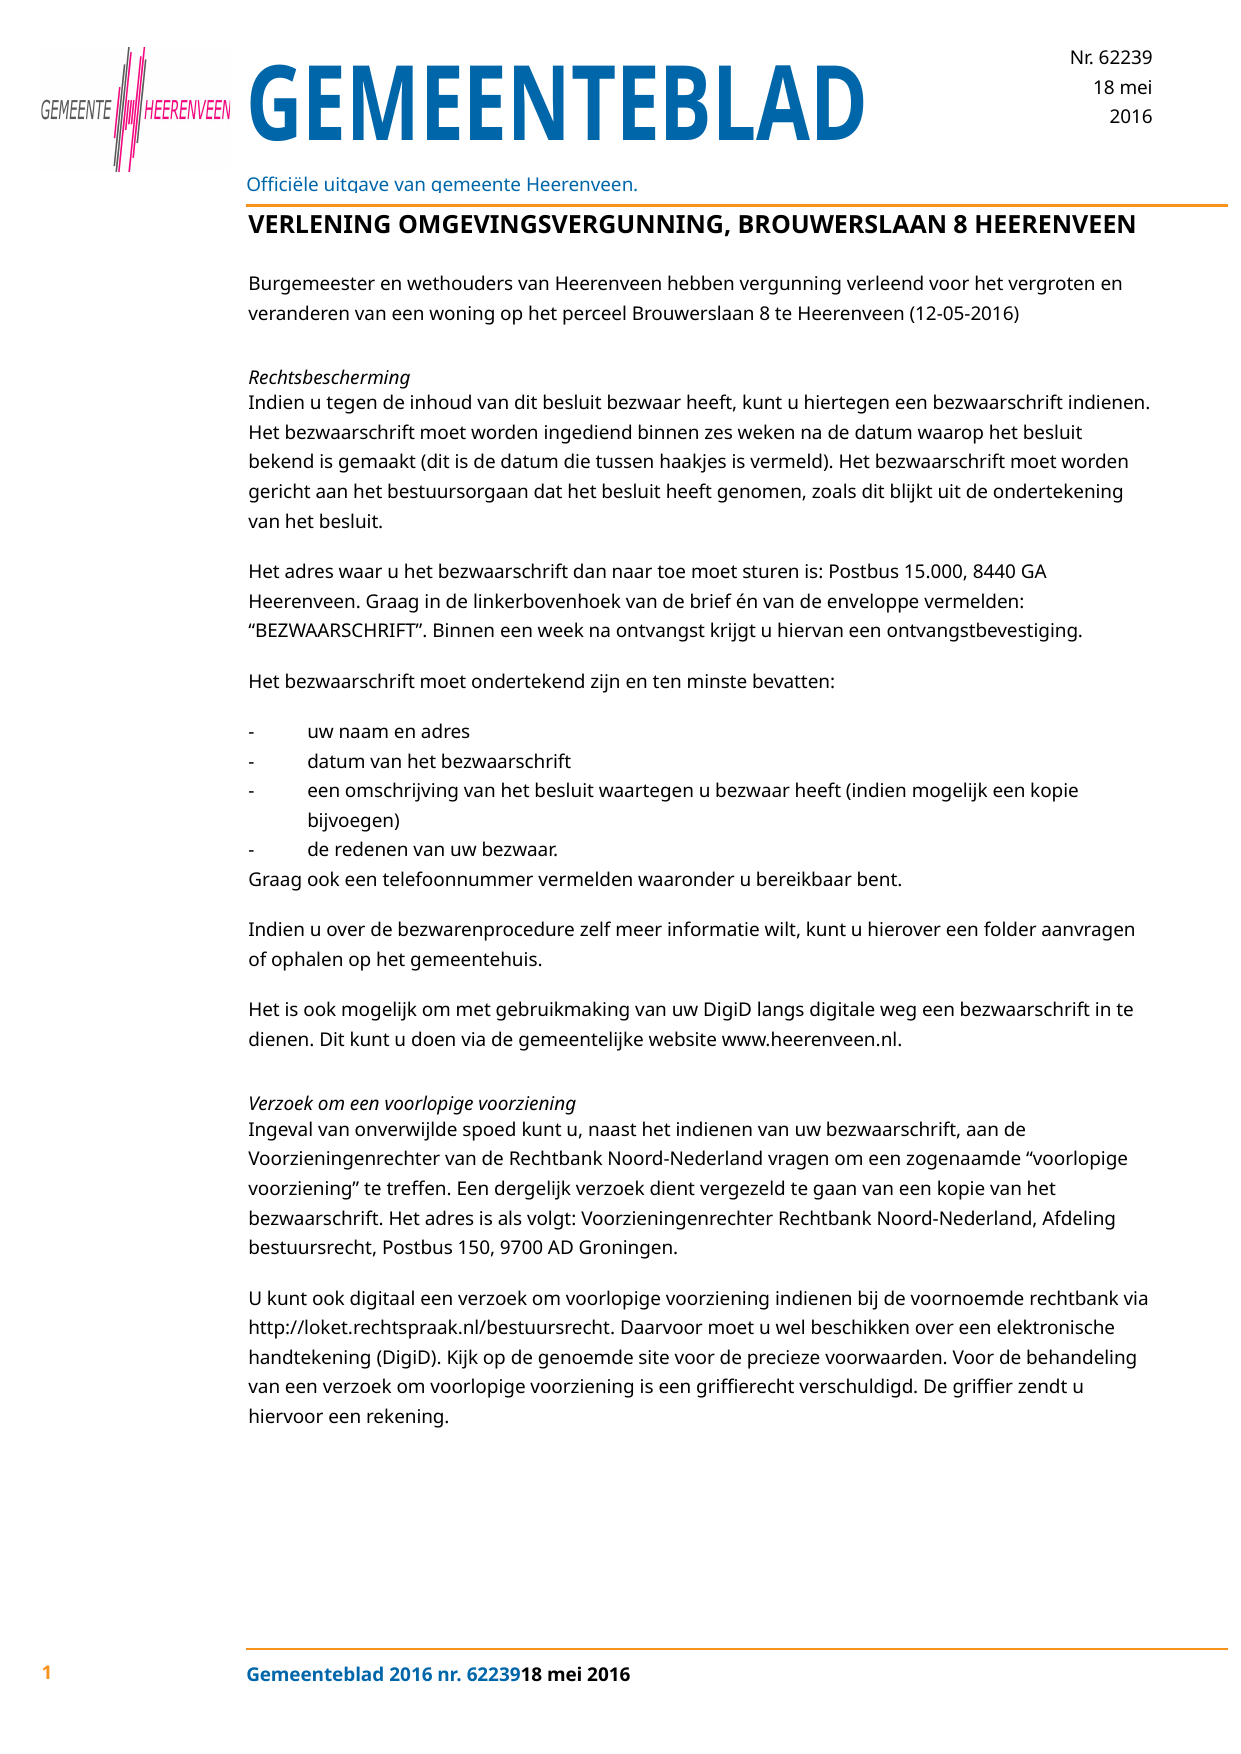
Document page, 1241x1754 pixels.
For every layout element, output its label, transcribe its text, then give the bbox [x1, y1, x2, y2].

text VERLENING OMGEVINGSVERGUNNING, BROUWERSLAAN 8 HEERENVEEN [248, 207, 1152, 241]
list uw naam en adres [248, 718, 1152, 744]
list een omschrijving van het besluit waartegen u bezwaar heeft (indien mogelijk een kopie bijvoegen) [248, 777, 1152, 833]
text Verzoek om een voorlopige voorziening [248, 1090, 1152, 1116]
text Het is ook mogelijk om met gebruikmaking van uw DigiD langs digitale weg een bezwaarschrift in te dienen. Dit kunt u doen via de gemeentelijke website www.heerenveen.nl. [248, 997, 1152, 1052]
text Rechtsbescherming [248, 364, 1152, 389]
text Indien u tegen de inhoud van dit besluit bezwaar heeft, kunt u hiertegen een bezwaarschrift indienen. Het bezwaarschrift moet worden ingediend binnen zes weken na de datum waarop het besluit bekend is gemaakt (dit is de datum die tussen haakjes is vermeld). Het bezwaarschrift moet worden gericht aan het bestuursorgaan dat het besluit heeft genomen, zoals dit blijkt uit de ondertekening van het besluit. [248, 389, 1152, 534]
text U kunt ook digitaal een verzoek om voorlopige voorziening indienen bij de voornoemde rechtbank via http://loket.rechtspraak.nl/bestuursrecht. Daarvoor moet u wel beschikken over een elektronische handtekening (DigiD). Kijk op de genoemde site voor de precieze voorwaarden. Voor de behandeling van een verzoek om voorlopige voorziening is een griffierecht verschuldigd. De griffier zendt u hiervoor een rekening. [248, 1285, 1152, 1429]
list datum van het bezwaarschrift [248, 748, 1152, 774]
text Burgemeester en wethouders van Heerenveen hebben vergunning verleend voor het vergroten en veranderen van een woning op het perceel Brouwerslaan 8 te Heerenveen (12-05-2016) [248, 270, 1152, 326]
text Graag ook een telefoonnummer vermelden waaronder u bereikbaar bent. [248, 866, 1152, 892]
text Ingeval van onverwijlde spoed kunt u, naast het indienen van uw bezwaarschrift, aan de Voorzieningenrechter van de Rechtbank Noord-Nederland vragen om een zogenaamde “voorlopige voorziening” te treffen. Een dergelijk verzoek dient vergezeld te gaan van een kopie van het bezwaarschrift. Het adres is als volgt: Voorzieningenrechter Rechtbank Noord-Nederland, Afdeling bestuursrecht, Postbus 150, 9700 AD Groningen. [248, 1116, 1152, 1260]
picture [41, 47, 231, 172]
text Het adres waar u het bezwaarschrift dan naar toe moet sturen is: Postbus 15.000, 8440 GA Heerenveen. Graag in de linkerbovenhoek van de brief én van de enveloppe vermelden: “BEZWAARSCHRIFT”. Binnen een week na ontvangst krijgt u hiervan een ontvangstbevestiging. [248, 558, 1152, 643]
text Het bezwaarschrift moet ondertekend zijn en ten minste bevatten: [248, 668, 1152, 694]
list de redenen van uw bezwaar. [248, 837, 1152, 862]
text Indien u over de bezwarenprocedure zelf meer informatie wilt, kunt u hierover een folder aanvragen of ophalen op het gemeentehuis. [248, 917, 1152, 972]
